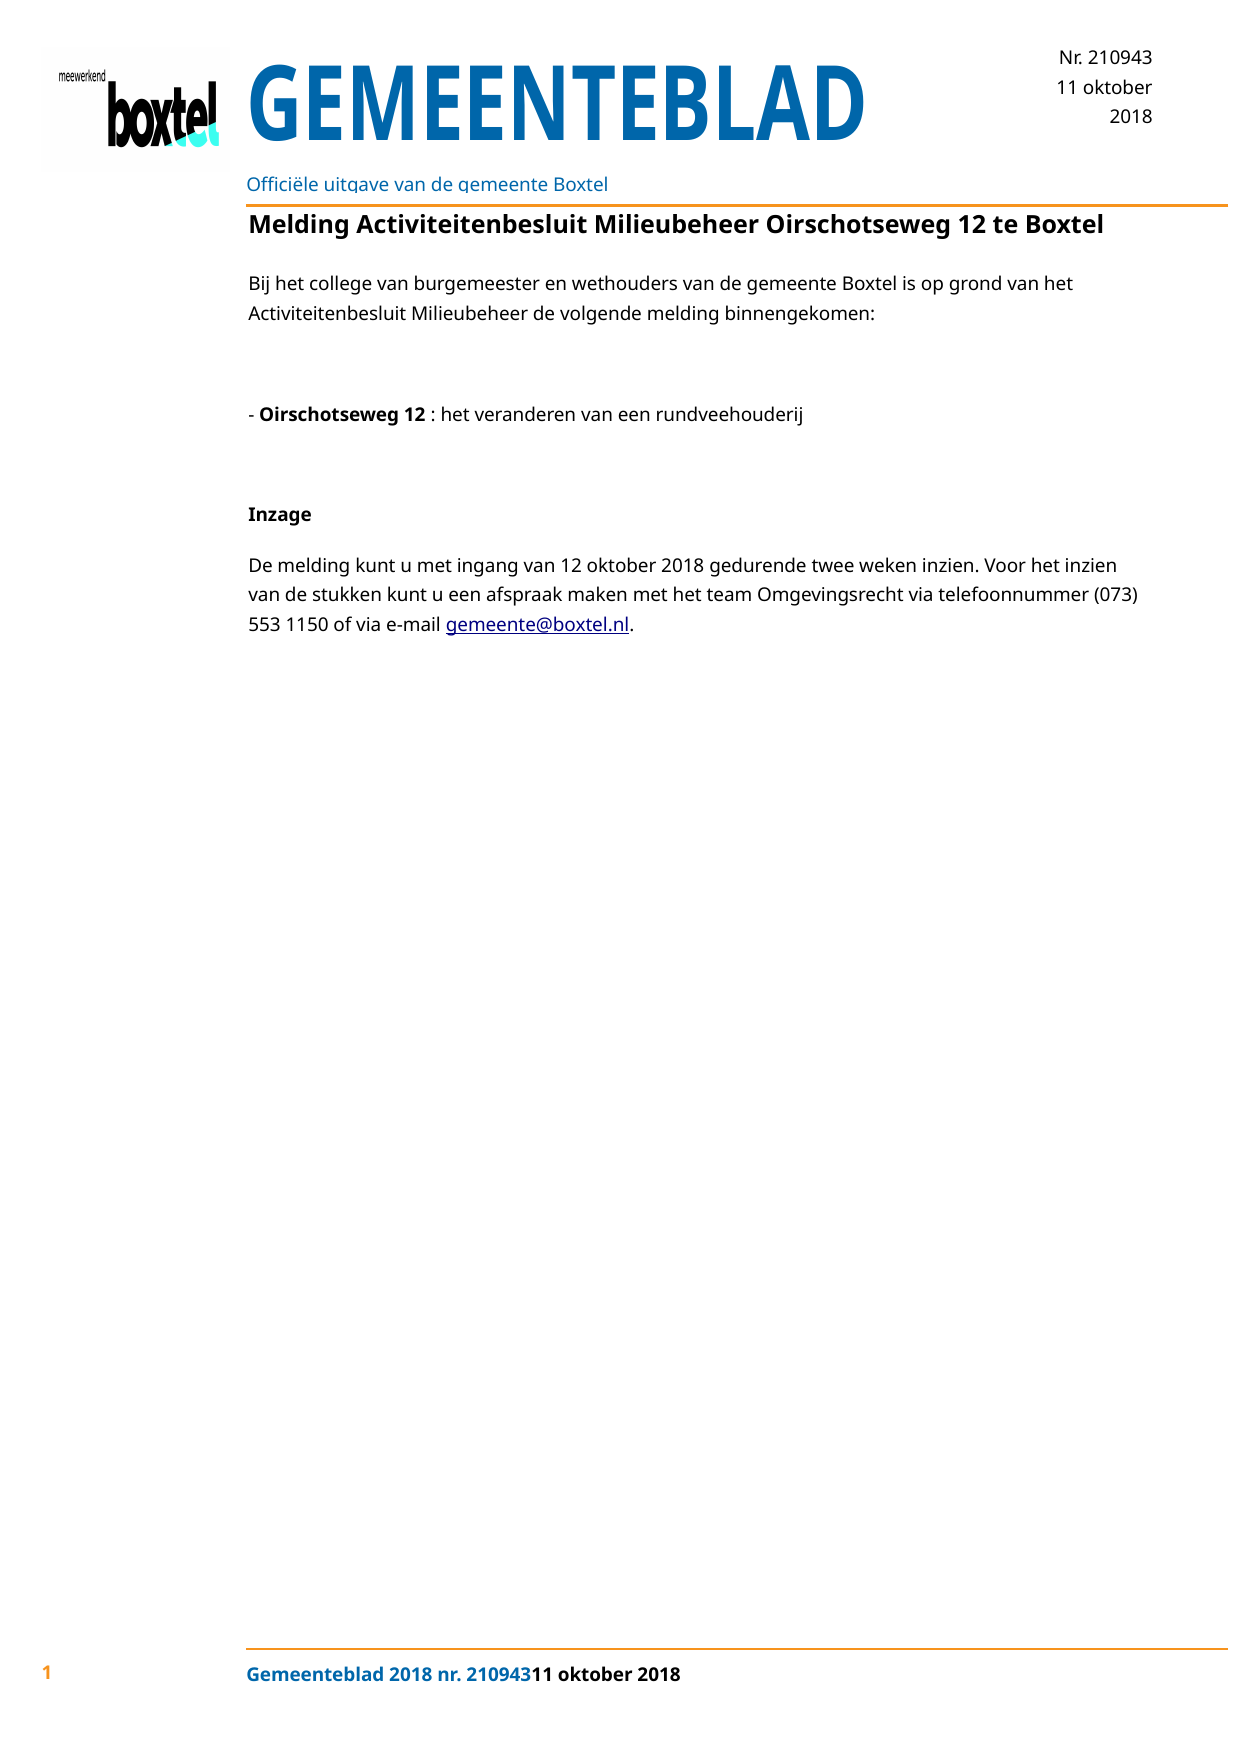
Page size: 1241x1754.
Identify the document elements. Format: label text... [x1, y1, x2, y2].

text Inzage [248, 502, 1152, 527]
text De melding kunt u met ingang van 12 oktober 2018 gedurende twee weken inzien. Voor het inzien van de stukken kunt u een afspraak maken met het team Omgevingsrecht via telefoonnummer (073) 553 1150 of via e-mail gemeente@boxtel.nl. [248, 552, 1152, 637]
text Melding Activiteitenbesluit Milieubeheer Oirschotseweg 12 te Boxtel [248, 207, 1152, 241]
picture [41, 47, 231, 172]
text - Oirschotseweg 12 : het veranderen van een rundveehouderij [248, 401, 1152, 426]
text Bij het college van burgemeester en wethouders van de gemeente Boxtel is op grond van het Activiteitenbesluit Milieubeheer de volgende melding binnengekomen: [248, 270, 1152, 326]
